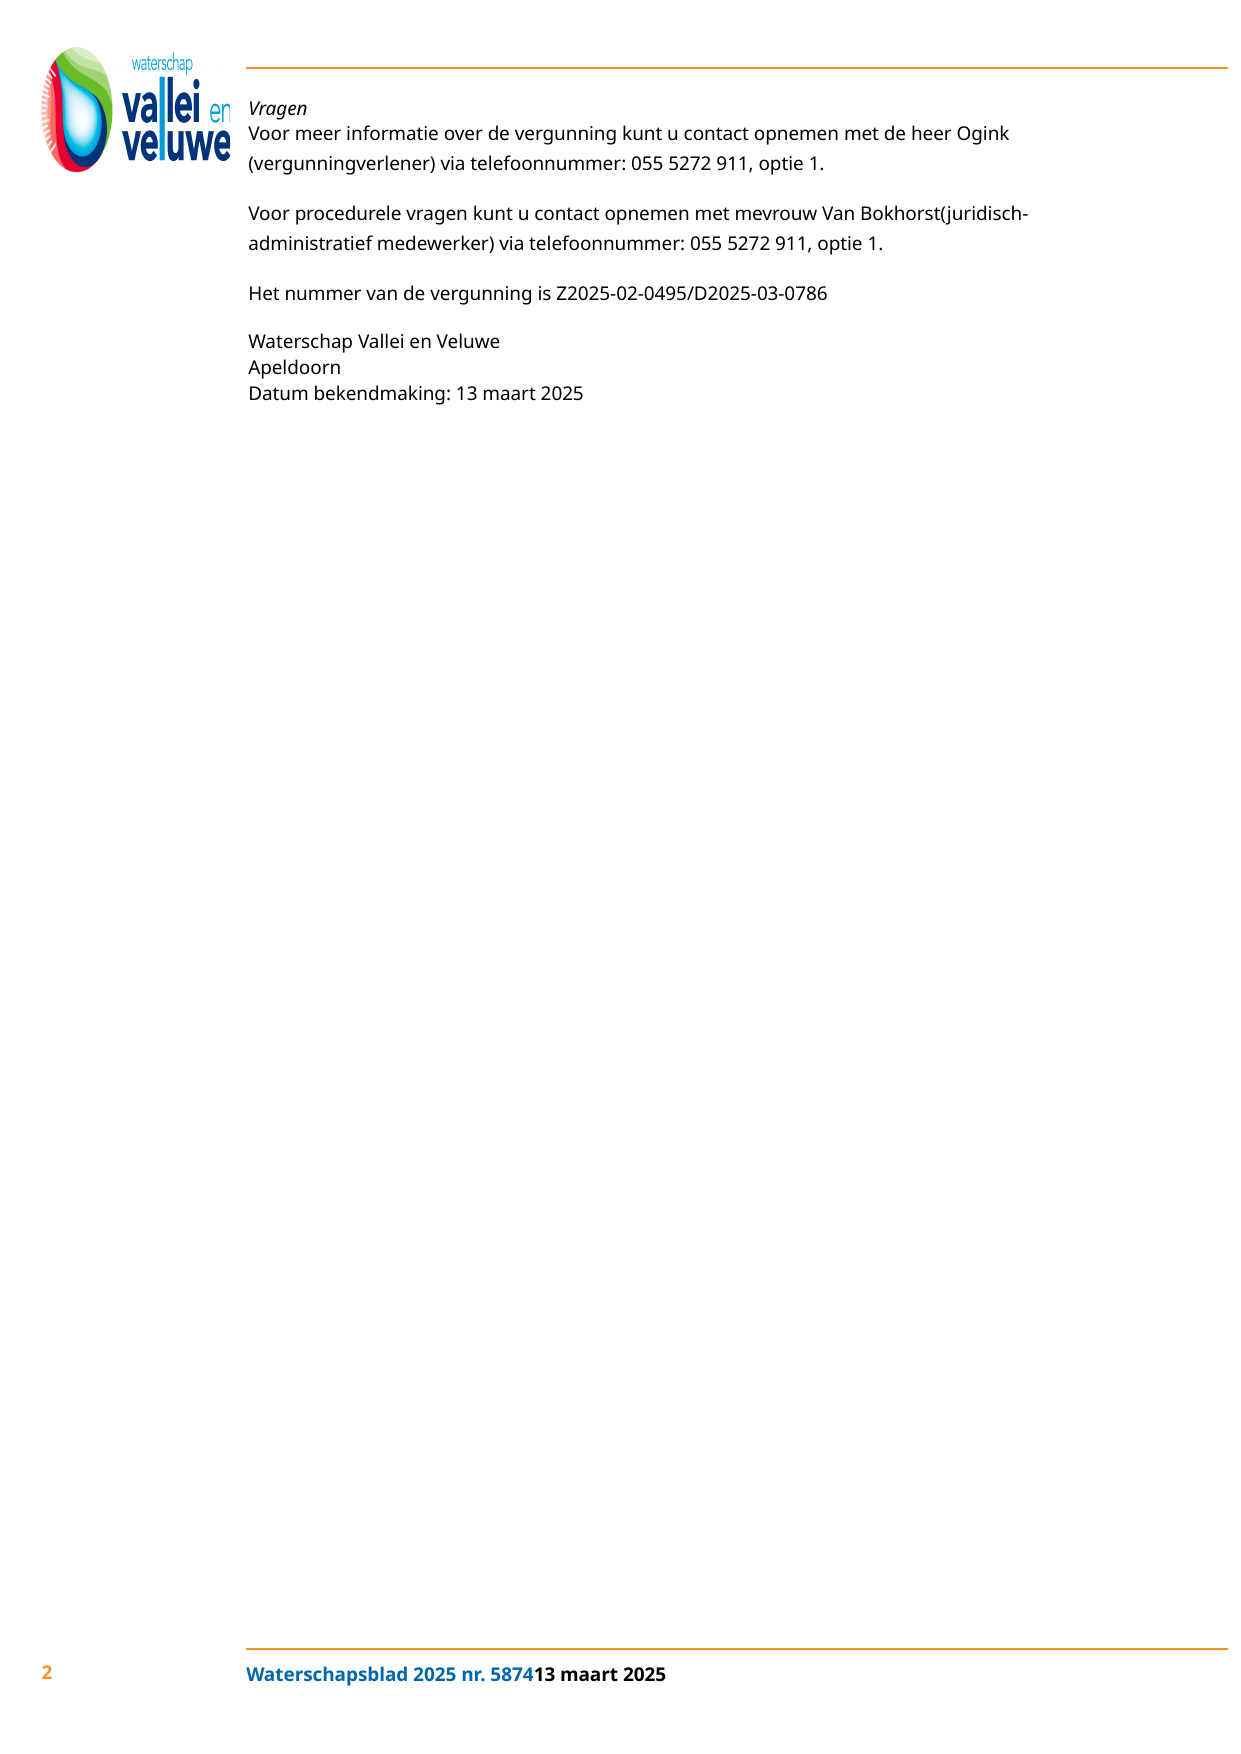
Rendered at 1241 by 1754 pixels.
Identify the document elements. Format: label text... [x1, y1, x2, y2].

text Vragen [248, 95, 1152, 121]
text Datum bekendmaking: 13 maart 2025 [248, 380, 1152, 406]
text Voor meer informatie over de vergunning kunt u contact opnemen met de heer Ogink (vergunningverlener) via telefoonnummer: 055 5272 911, optie 1. [248, 121, 1152, 176]
text Voor procedurele vragen kunt u contact opnemen met mevrouw Van Bokhorst(juridisch-administratief medewerker) via telefoonnummer: 055 5272 911, optie 1. [248, 201, 1152, 256]
text Apeldoorn [248, 354, 1152, 380]
picture [41, 47, 231, 172]
text Het nummer van de vergunning is Z2025-02-0495/D2025-03-0786 [248, 281, 1152, 306]
text Waterschap Vallei en Veluwe [248, 328, 1152, 354]
